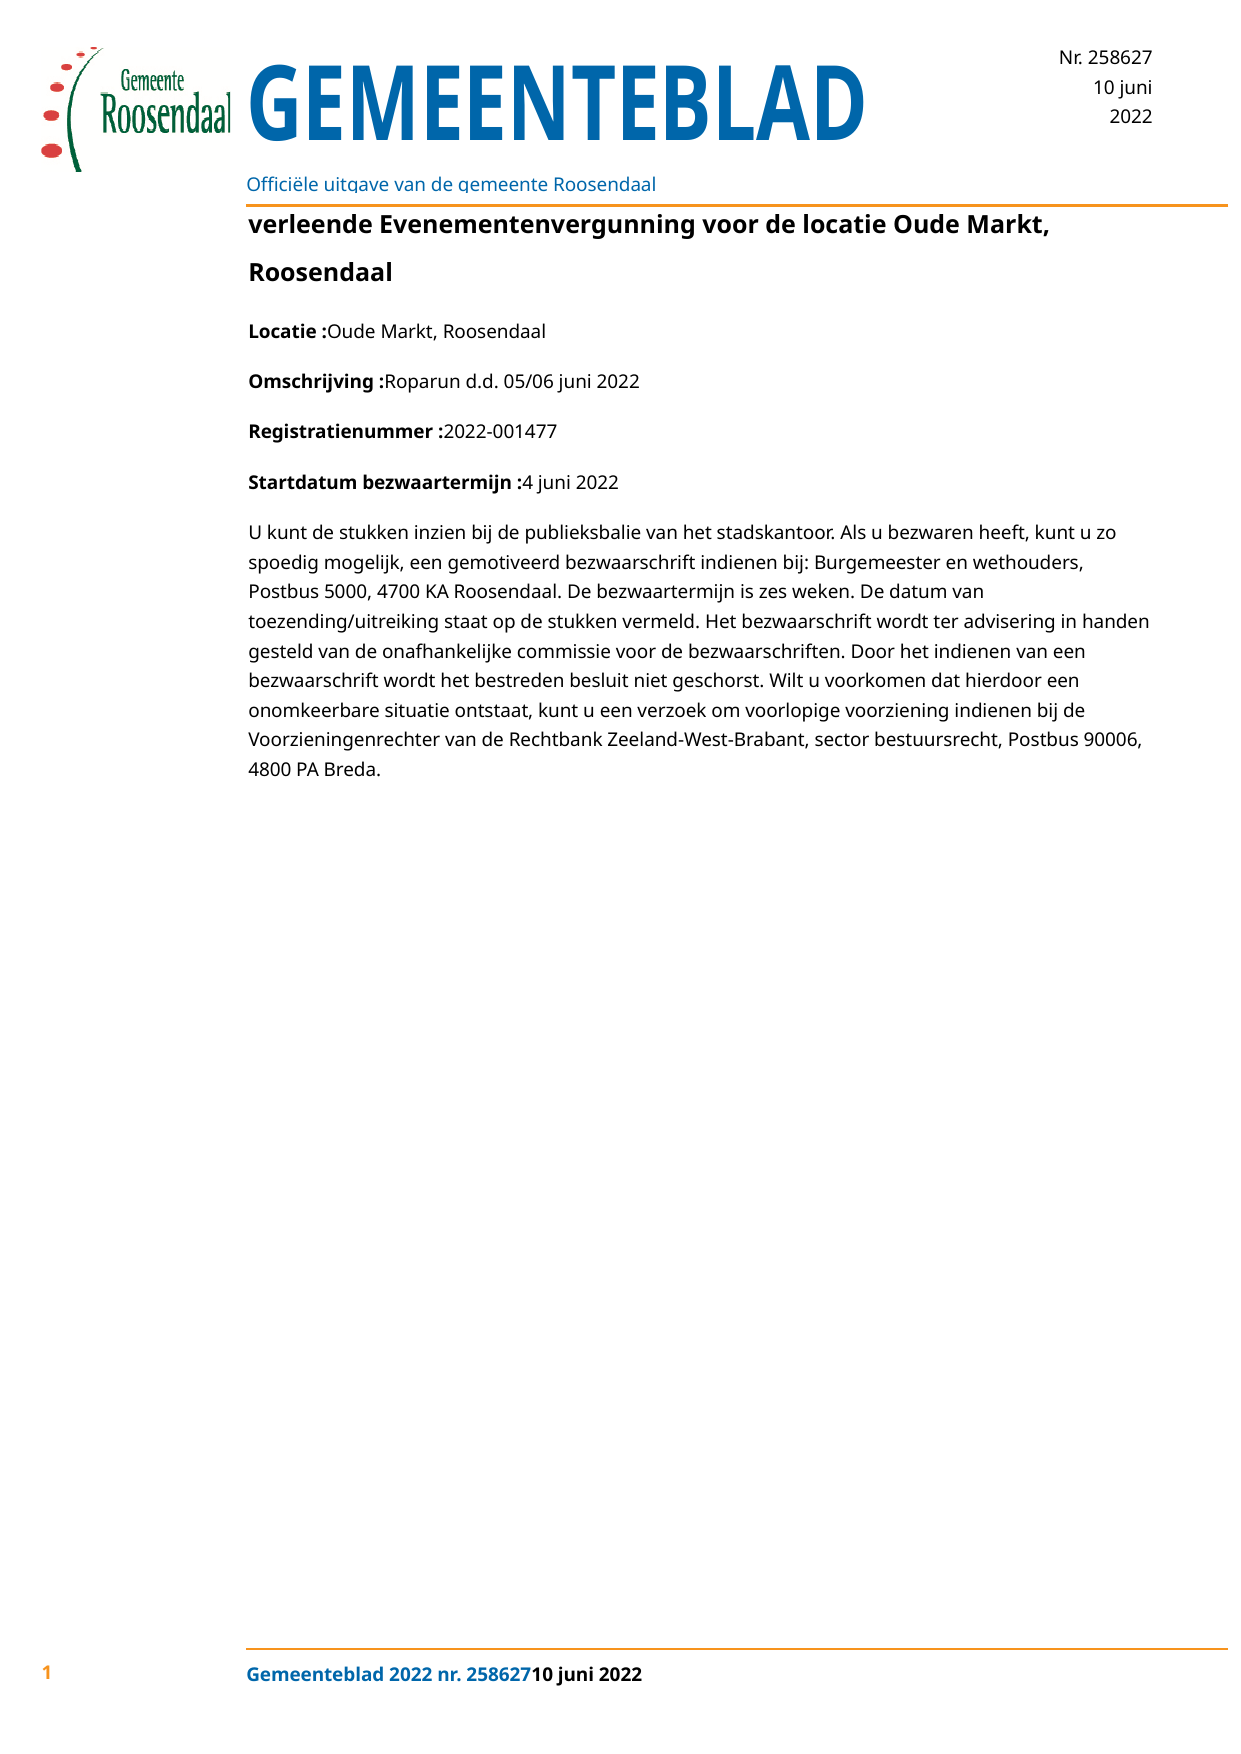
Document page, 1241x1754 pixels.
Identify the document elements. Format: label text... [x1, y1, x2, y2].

text Registratienummer :2022-001477 [248, 419, 1152, 444]
text Omschrijving :Roparun d.d. 05/06 juni 2022 [248, 368, 1152, 394]
text verleende Evenementenvergunning voor de locatie Oude Markt, Roosendaal [248, 207, 1152, 288]
text Startdatum bezwaartermijn :4 juni 2022 [248, 469, 1152, 495]
text Locatie :Oude Markt, Roosendaal [248, 318, 1152, 344]
picture [41, 47, 231, 172]
text U kunt de stukken inzien bij de publieksbalie van het stadskantoor. Als u bezwaren heeft, kunt u zo spoedig mogelijk, een gemotiveerd bezwaarschrift indienen bij: Burgemeester en wethouders, Postbus 5000, 4700 KA Roosendaal. De bezwaartermijn is zes weken. De datum van toezending/uitreiking staat op de stukken vermeld. Het bezwaarschrift wordt ter advisering in handen gesteld van de onafhankelijke commissie voor de bezwaarschriften. Door het indienen van een bezwaarschrift wordt het bestreden besluit niet geschorst. Wilt u voorkomen dat hierdoor een onomkeerbare situatie ontstaat, kunt u een verzoek om voorlopige voorziening indienen bij de Voorzieningenrechter van de Rechtbank Zeeland-West-Brabant, sector bestuursrecht, Postbus 90006, 4800 PA Breda. [248, 519, 1152, 782]
